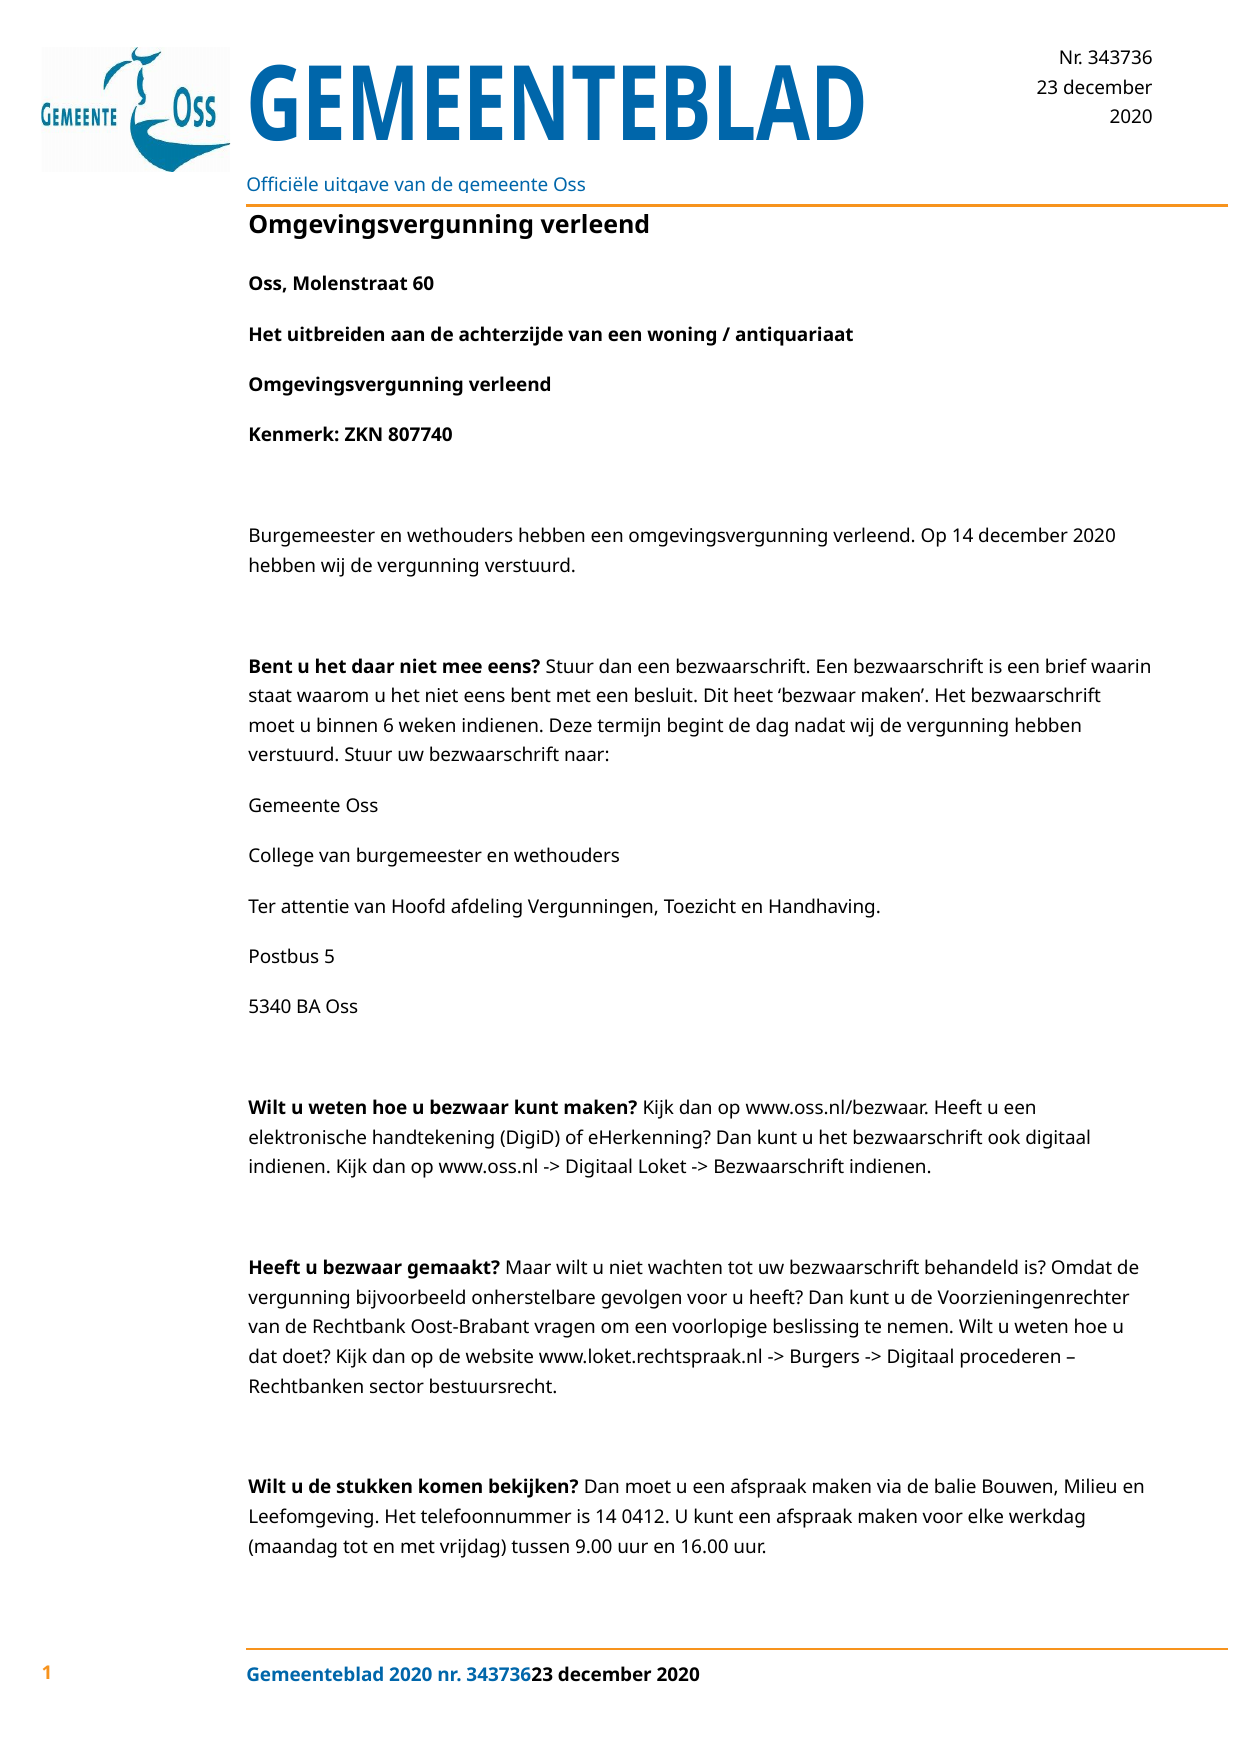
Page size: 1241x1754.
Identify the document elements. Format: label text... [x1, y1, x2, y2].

text Bent u het daar niet mee eens? Stuur dan een bezwaarschrift. Een bezwaarschrift is een brief waarin staat waarom u het niet eens bent met een besluit. Dit heet ‘bezwaar maken’. Het bezwaarschrift moet u binnen 6 weken indienen. Deze termijn begint de dag nadat wij de vergunning hebben verstuurd. Stuur uw bezwaarschrift naar: [248, 653, 1152, 767]
text Het uitbreiden aan de achterzijde van een woning / antiquariaat [248, 321, 1152, 346]
text Postbus 5 [248, 943, 1152, 969]
text College van burgemeester en wethouders [248, 842, 1152, 868]
text Omgevingsvergunning verleend [248, 207, 1152, 241]
text Gemeente Oss [248, 792, 1152, 818]
text Wilt u weten hoe u bezwaar kunt maken? Kijk dan op www.oss.nl/bezwaar. Heeft u een elektronische handtekening (DigiD) of eHerkenning? Dan kunt u het bezwaarschrift ook digitaal indienen. Kijk dan op www.oss.nl -> Digitaal Loket -> Bezwaarschrift indienen. [248, 1094, 1152, 1179]
text Ter attentie van Hoofd afdeling Vergunningen, Toezicht en Handhaving. [248, 893, 1152, 918]
text Wilt u de stukken komen bekijken? Dan moet u een afspraak maken via de balie Bouwen, Milieu en Leefomgeving. Het telefoonnummer is 14 0412. U kunt een afspraak maken voor elke werkdag (maandag tot en met vrijdag) tussen 9.00 uur en 16.00 uur. [248, 1474, 1152, 1558]
picture [41, 47, 231, 172]
text 5340 BA Oss [248, 994, 1152, 1019]
text Omgevingsvergunning verleend [248, 371, 1152, 397]
text Heeft u bezwaar gemaakt? Maar wilt u niet wachten tot uw bezwaarschrift behandeld is? Omdat de vergunning bijvoorbeeld onherstelbare gevolgen voor u heeft? Dan kunt u de Voorzieningenrechter van de Rechtbank Oost-Brabant vragen om een voorlopige beslissing te nemen. Wilt u weten hoe u dat doet? Kijk dan op de website www.loket.rechtspraak.nl -> Burgers -> Digitaal procederen – Rechtbanken sector bestuursrecht. [248, 1254, 1152, 1398]
text Burgemeester en wethouders hebben een omgevingsvergunning verleend. Op 14 december 2020 hebben wij de vergunning verstuurd. [248, 522, 1152, 578]
text Kenmerk: ZKN 807740 [248, 422, 1152, 447]
text Oss, Molenstraat 60 [248, 270, 1152, 296]
